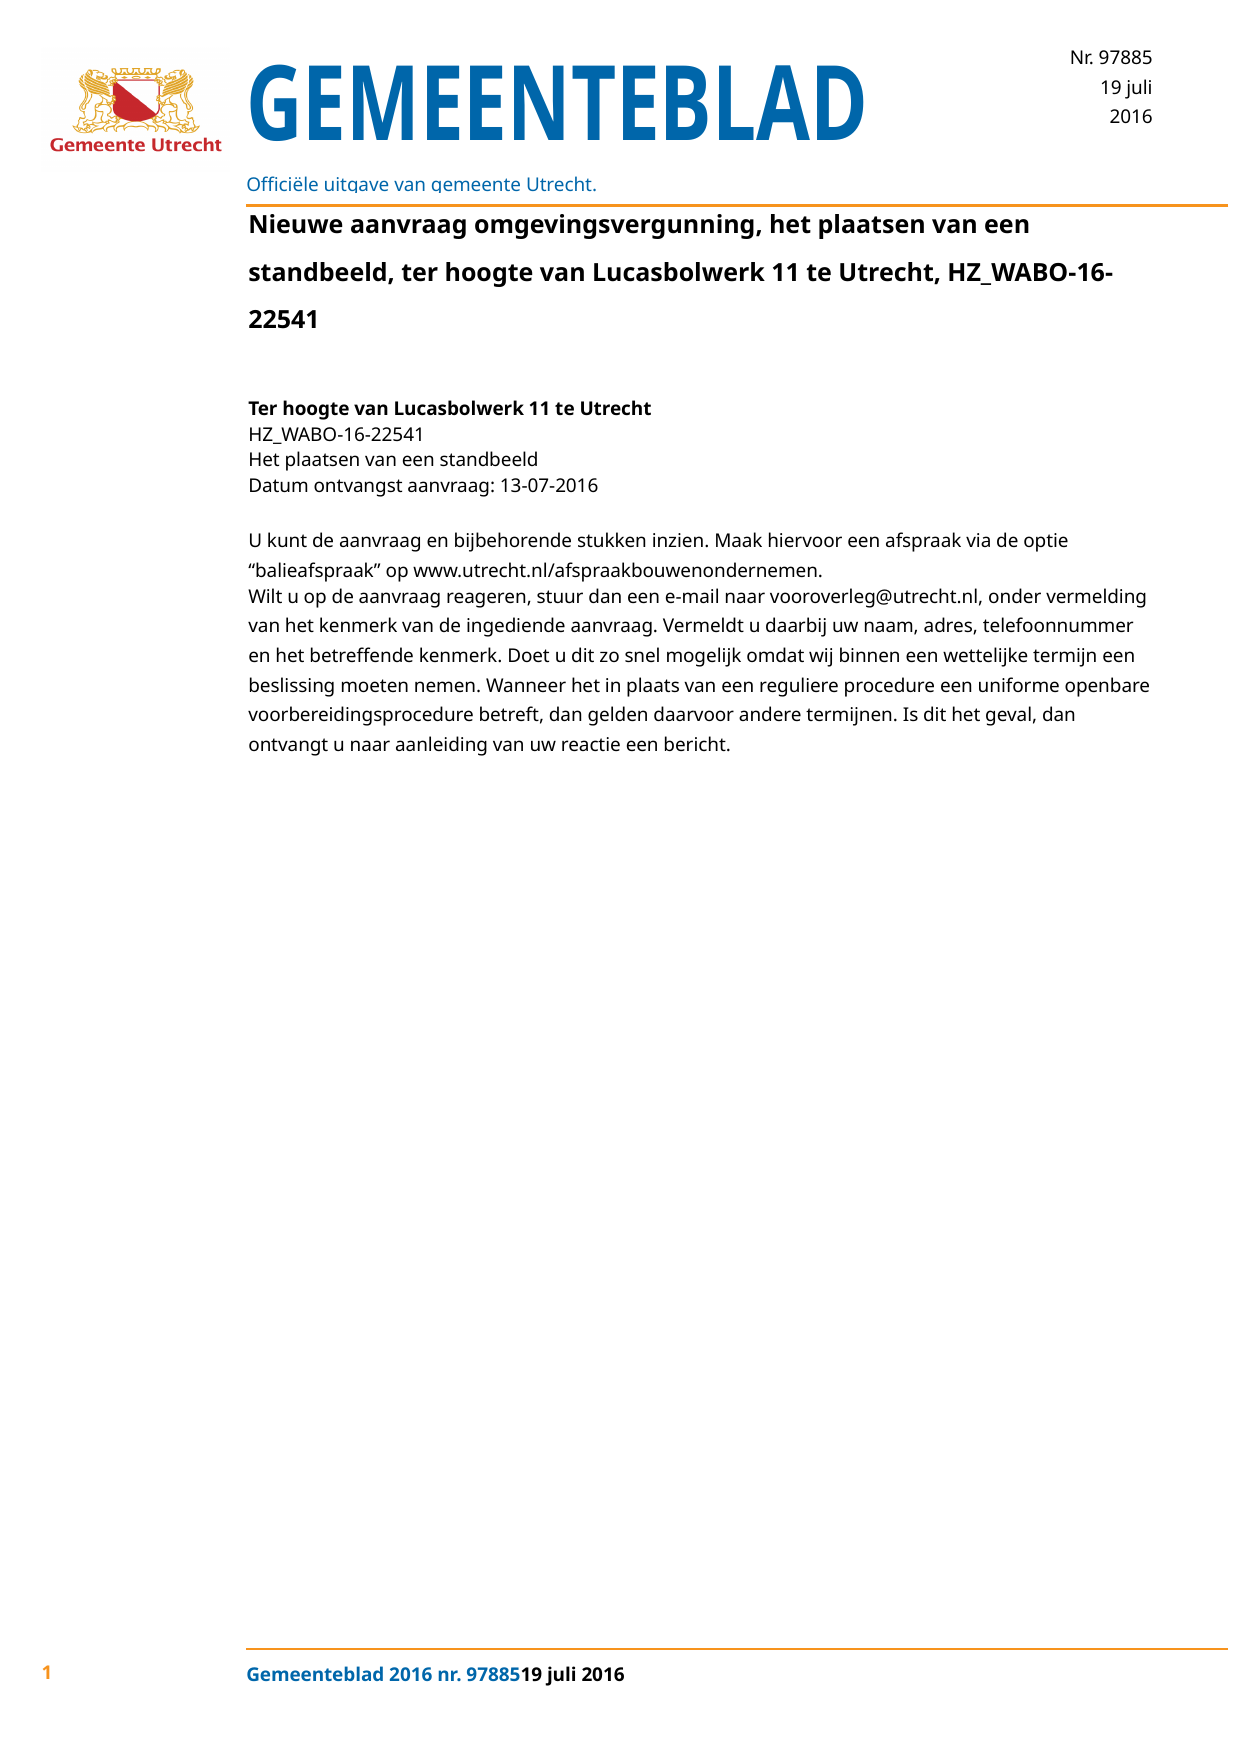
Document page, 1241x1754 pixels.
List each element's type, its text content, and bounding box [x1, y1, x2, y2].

table_cell HZ_WABO-16-22541 [248, 421, 1152, 447]
picture [41, 47, 231, 172]
table_cell Wilt u op de aanvraag reageren, stuur dan een e-mail naar vooroverleg@utrecht.nl, onder vermelding van het kenmerk van de ingediende aanvraag. Vermeldt u daarbij uw naam, adres, telefoonnummer en het betreffende kenmerk. Doet u dit zo snel mogelijk omdat wij binnen een wettelijke termijn een beslissing moeten nemen. Wanneer het in plaats van een reguliere procedure een uniforme openbare voorbereidingsprocedure betreft, dan gelden daarvoor andere termijnen. Is dit het geval, dan ontvangt u naar aanleiding van uw reactie een bericht. [248, 583, 1152, 757]
table_header Ter hoogte van Lucasbolwerk 11 te Utrecht [248, 395, 1152, 421]
text Nieuwe aanvraag omgevingsvergunning, het plaatsen van een standbeeld, ter hoogte van Lucasbolwerk 11 te Utrecht, HZ_WABO-16-22541 [248, 207, 1152, 336]
table_cell U kunt de aanvraag en bijbehorende stukken inzien. Maak hiervoor een afspraak via de optie “balieafspraak” op www.utrecht.nl/afspraakbouwenondernemen. [248, 528, 1152, 583]
table_cell Datum ontvangst aanvraag: 13-07-2016 [248, 473, 1152, 528]
table_cell Het plaatsen van een standbeeld [248, 447, 549, 472]
